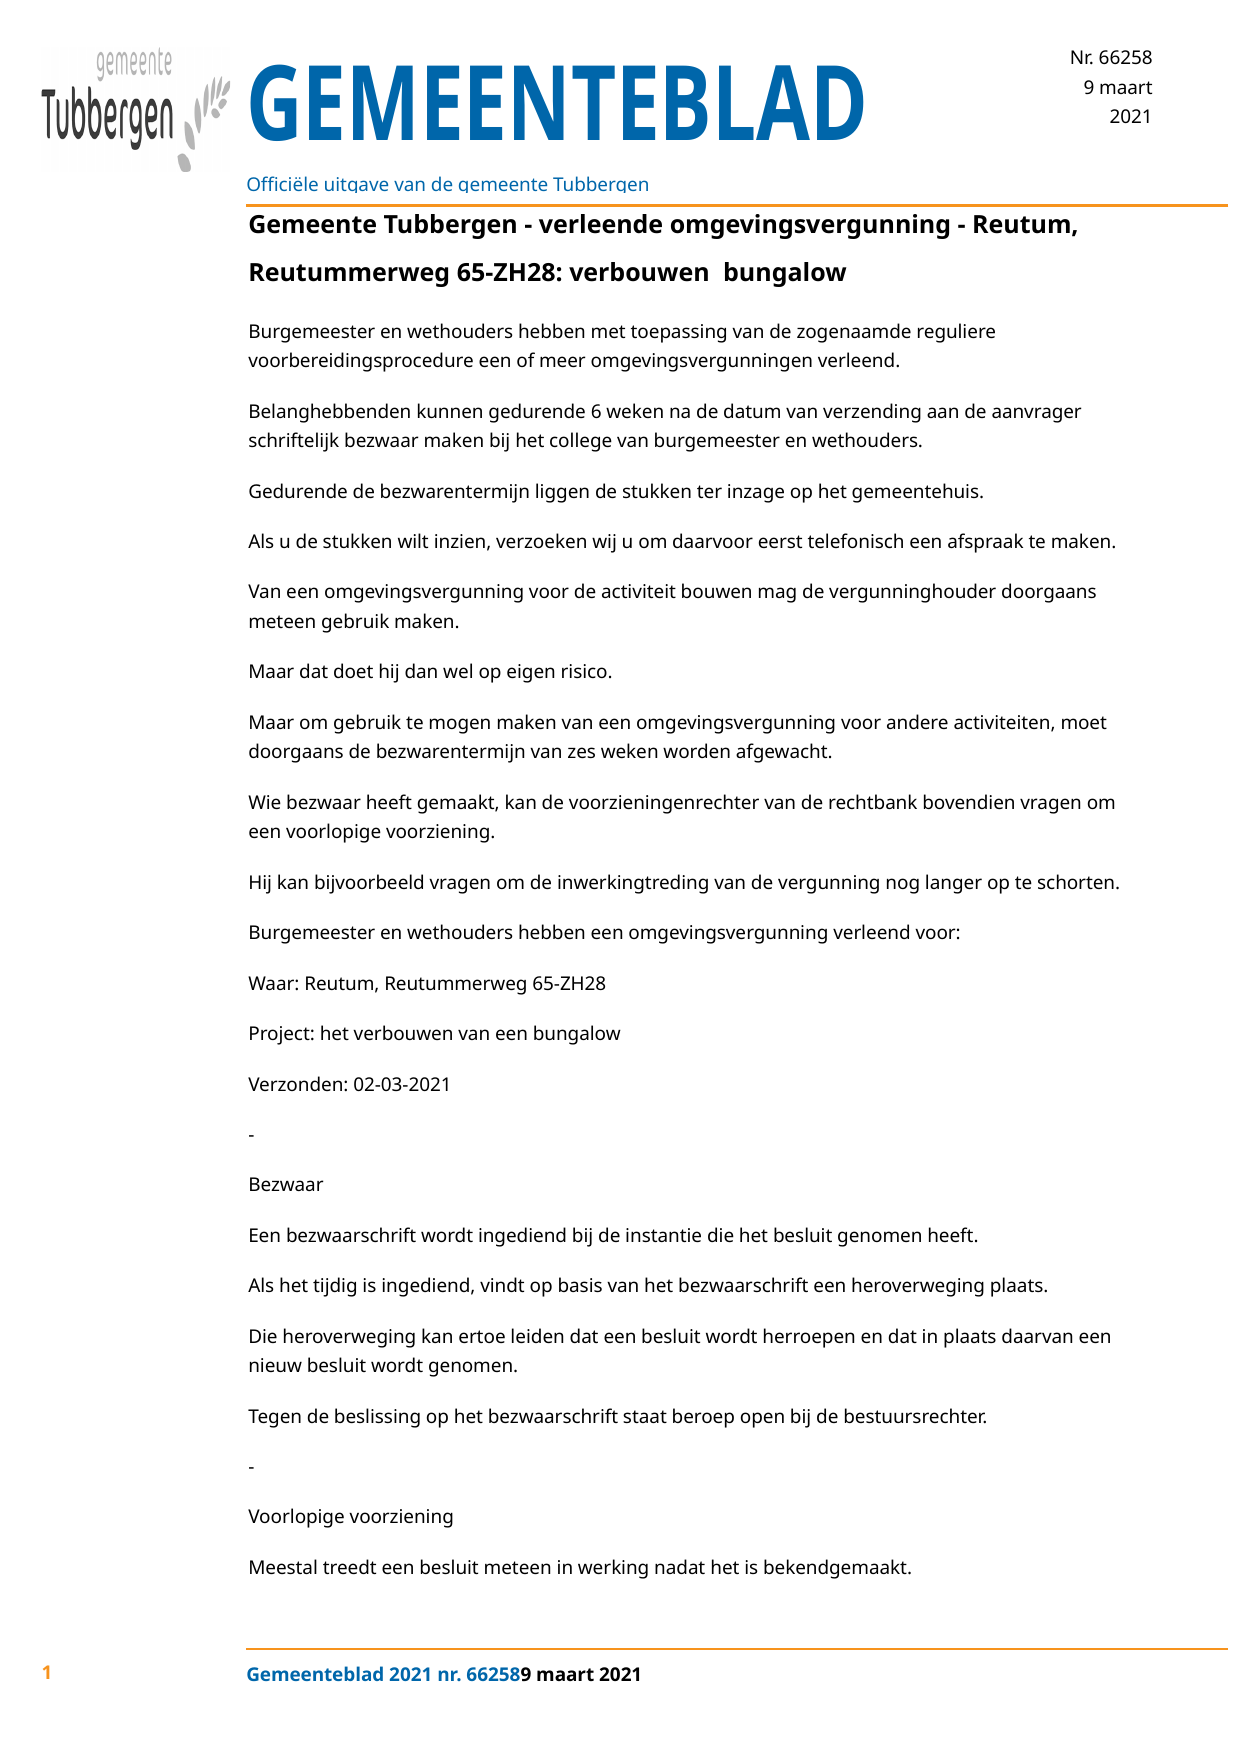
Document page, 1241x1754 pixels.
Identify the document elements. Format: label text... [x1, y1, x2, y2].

text Burgemeester en wethouders hebben een omgevingsvergunning verleend voor: [248, 919, 1152, 945]
text Als het tijdig is ingediend, vindt op basis van het bezwaarschrift een heroverweging plaats. [248, 1272, 1152, 1298]
text Tegen de beslissing op het bezwaarschrift staat beroep open bij de bestuursrechter. [248, 1403, 1152, 1429]
text Gedurende de bezwarentermijn liggen de stukken ter inzage op het gemeentehuis. [248, 478, 1152, 504]
text Die heroverweging kan ertoe leiden dat een besluit wordt herroepen en dat in plaats daarvan een nieuw besluit wordt genomen. [248, 1323, 1152, 1378]
text Als u de stukken wilt inzien, verzoeken wij u om daarvoor eerst telefonisch een afspraak te maken. [248, 528, 1152, 554]
text Project: het verbouwen van een bungalow [248, 1020, 1152, 1046]
text Van een omgevingsvergunning voor de activiteit bouwen mag de vergunninghouder doorgaans meteen gebruik maken. [248, 579, 1152, 634]
text Voorlopige voorziening [248, 1504, 1152, 1529]
text Hij kan bijvoorbeeld vragen om de inwerkingtreding van de vergunning nog langer op te schorten. [248, 869, 1152, 895]
text Maar om gebruik te mogen maken van een omgevingsvergunning voor andere activiteiten, moet doorgaans de bezwarentermijn van zes weken worden afgewacht. [248, 709, 1152, 764]
text Een bezwaarschrift wordt ingediend bij de instantie die het besluit genomen heeft. [248, 1222, 1152, 1248]
text - [248, 1453, 1152, 1479]
text Wie bezwaar heeft gemaakt, kan de voorzieningenrechter van de rechtbank bovendien vragen om een voorlopige voorziening. [248, 789, 1152, 844]
text Gemeente Tubbergen - verleende omgevingsvergunning - Reutum, Reutummerweg 65-ZH28: verbouwen bungalow [248, 207, 1152, 288]
text Belanghebbenden kunnen gedurende 6 weken na de datum van verzending aan de aanvrager schriftelijk bezwaar maken bij het college van burgemeester en wethouders. [248, 398, 1152, 453]
text Burgemeester en wethouders hebben met toepassing van de zogenaamde reguliere voorbereidingsprocedure een of meer omgevingsvergunningen verleend. [248, 318, 1152, 373]
text Waar: Reutum, Reutummerweg 65-ZH28 [248, 970, 1152, 996]
text Maar dat doet hij dan wel op eigen risico. [248, 659, 1152, 684]
text - [248, 1121, 1152, 1147]
picture [41, 47, 231, 172]
text Meestal treedt een besluit meteen in werking nadat het is bekendgemaakt. [248, 1554, 1152, 1580]
text Bezwaar [248, 1172, 1152, 1197]
text Verzonden: 02-03-2021 [248, 1071, 1152, 1097]
